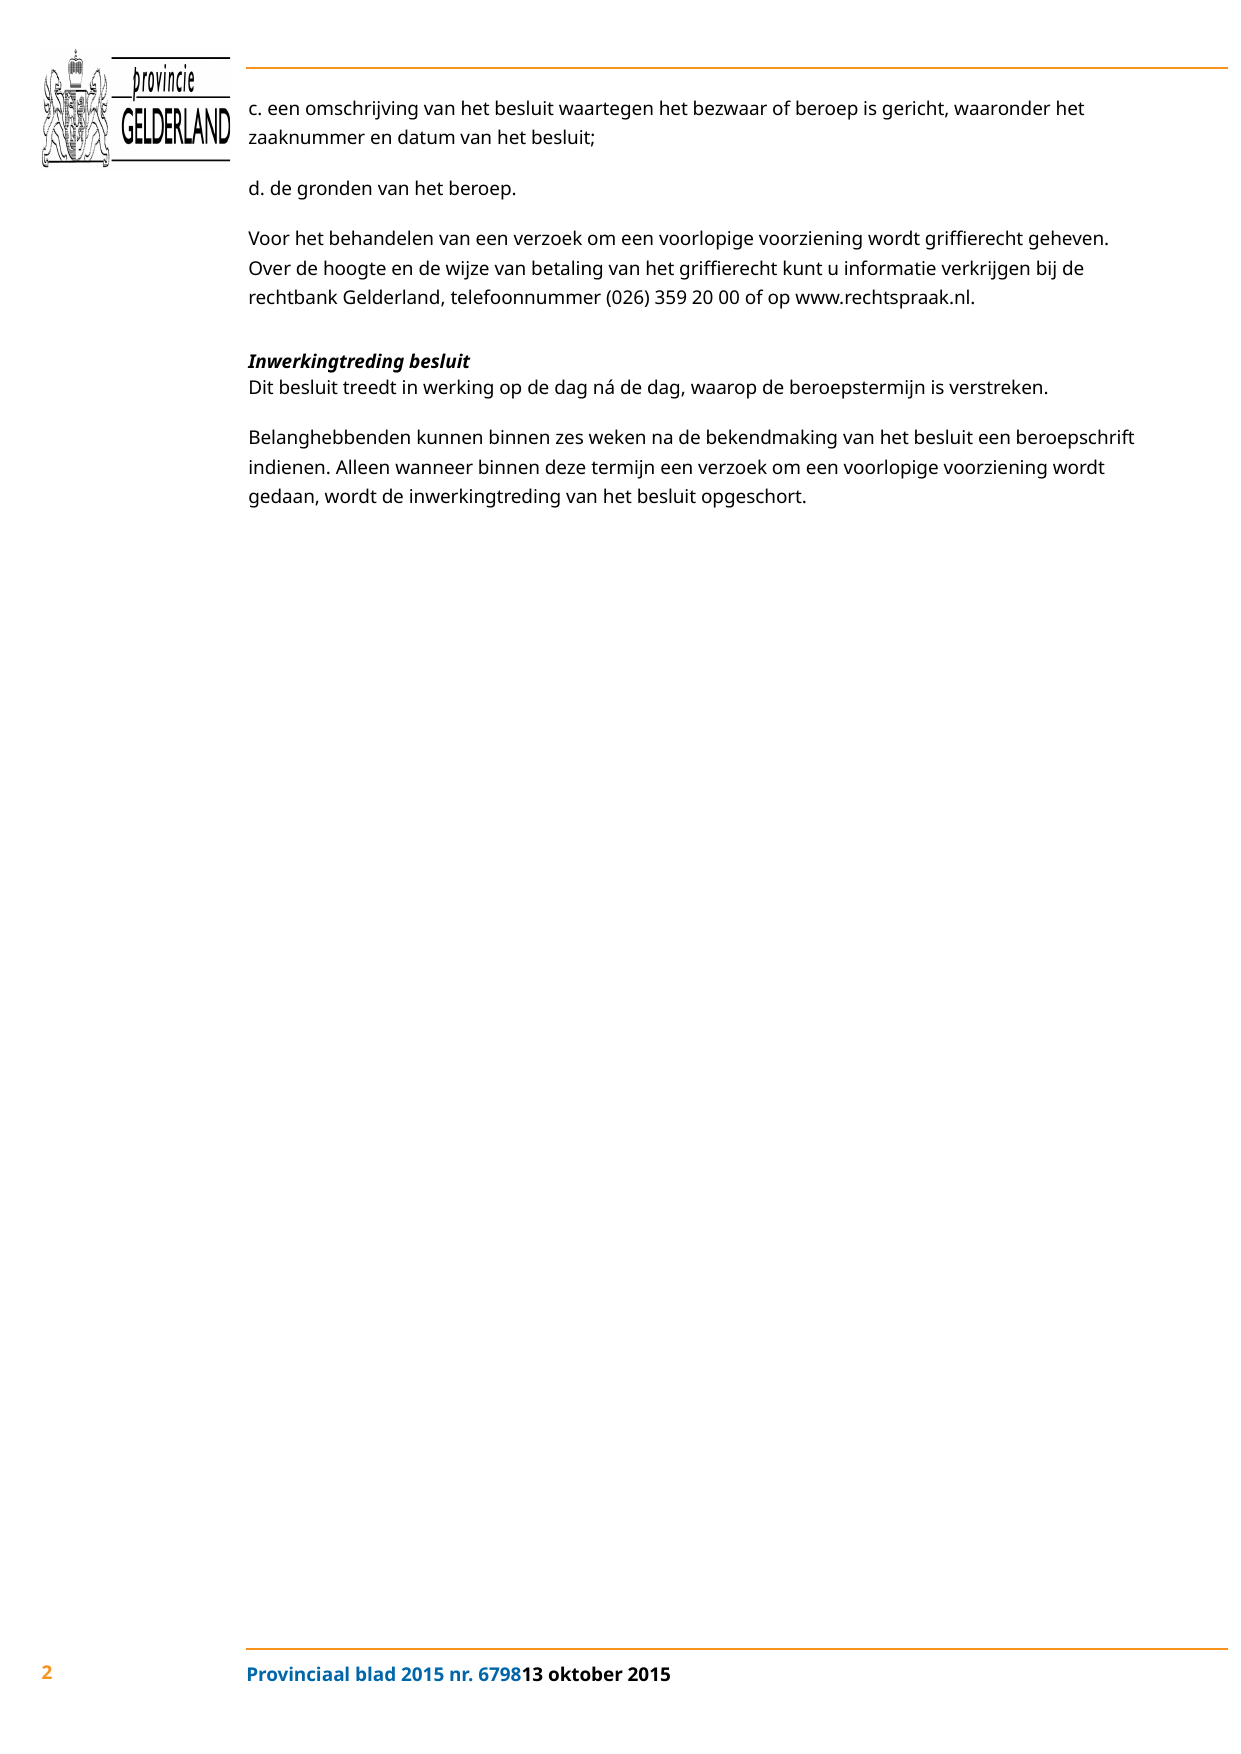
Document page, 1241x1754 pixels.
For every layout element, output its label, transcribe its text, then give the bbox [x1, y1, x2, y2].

text Belanghebbenden kunnen binnen zes weken na de bekendmaking van het besluit een beroepschrift indienen. Alleen wanneer binnen deze termijn een verzoek om een voorlopige voorziening wordt gedaan, wordt de inwerkingtreding van het besluit opgeschort. [248, 424, 1152, 509]
text d. de gronden van het beroep. [248, 175, 1152, 201]
text Voor het behandelen van een verzoek om een voorlopige voorziening wordt griffierecht geheven. Over de hoogte en de wijze van betaling van het griffierecht kunt u informatie verkrijgen bij de rechtbank Gelderland, telefoonnummer (026) 359 20 00 of op www.rechtspraak.nl. [248, 225, 1152, 310]
text Inwerkingtreding besluit [248, 348, 1152, 374]
text Dit besluit treedt in werking op de dag ná de dag, waarop de beroepstermijn is verstreken. [248, 374, 1152, 400]
text c. een omschrijving van het besluit waartegen het bezwaar of beroep is gericht, waaronder het zaaknummer en datum van het besluit; [248, 95, 1152, 150]
picture [41, 47, 231, 172]
